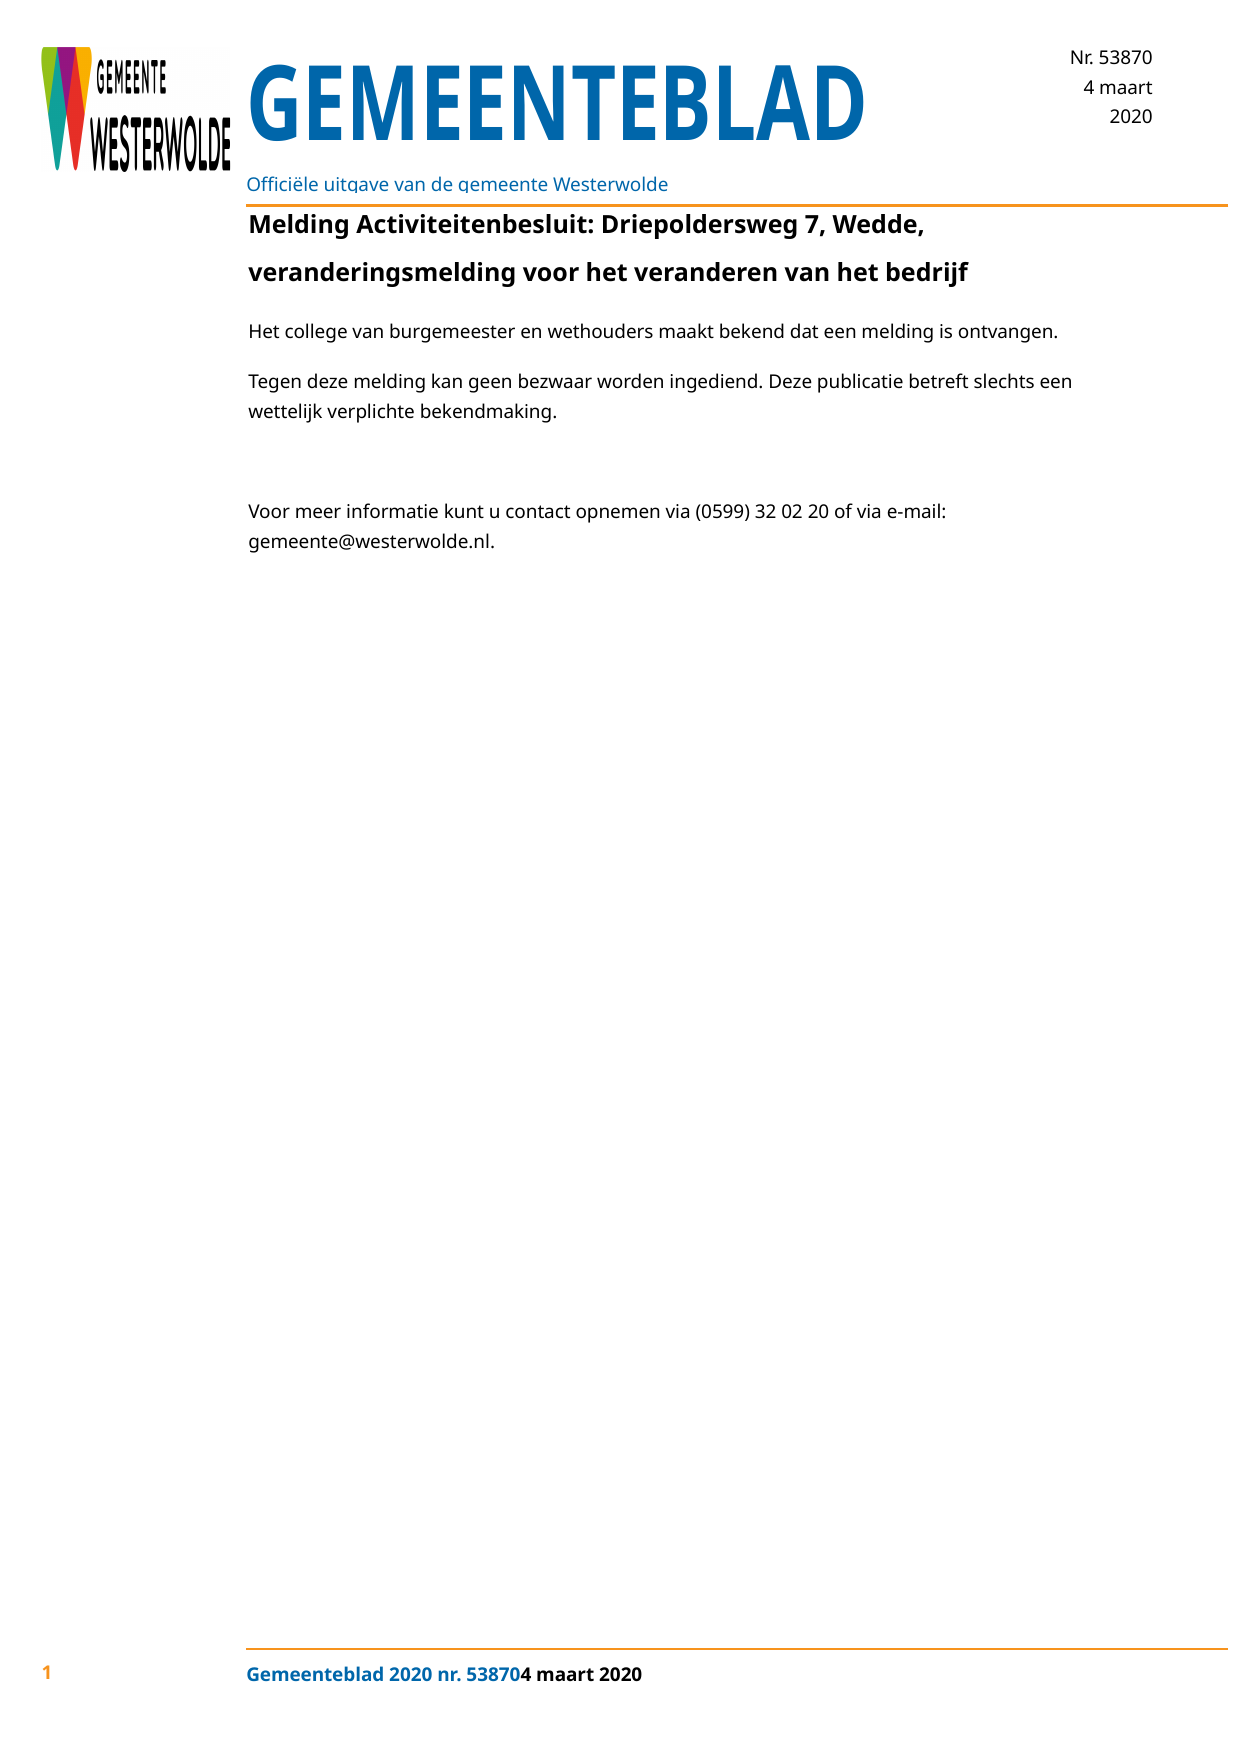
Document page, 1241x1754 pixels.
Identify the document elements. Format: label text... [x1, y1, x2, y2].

text Voor meer informatie kunt u contact opnemen via (0599) 32 02 20 of via e-mail: gemeente@westerwolde.nl. [248, 499, 1152, 554]
text Het college van burgemeester en wethouders maakt bekend dat een melding is ontvangen. [248, 318, 1152, 344]
text Melding Activiteitenbesluit: Driepoldersweg 7, Wedde, veranderingsmelding voor het veranderen van het bedrijf [248, 207, 1152, 288]
text Tegen deze melding kan geen bezwaar worden ingediend. Deze publicatie betreft slechts een wettelijk verplichte bekendmaking. [248, 368, 1152, 424]
picture [41, 47, 231, 172]
